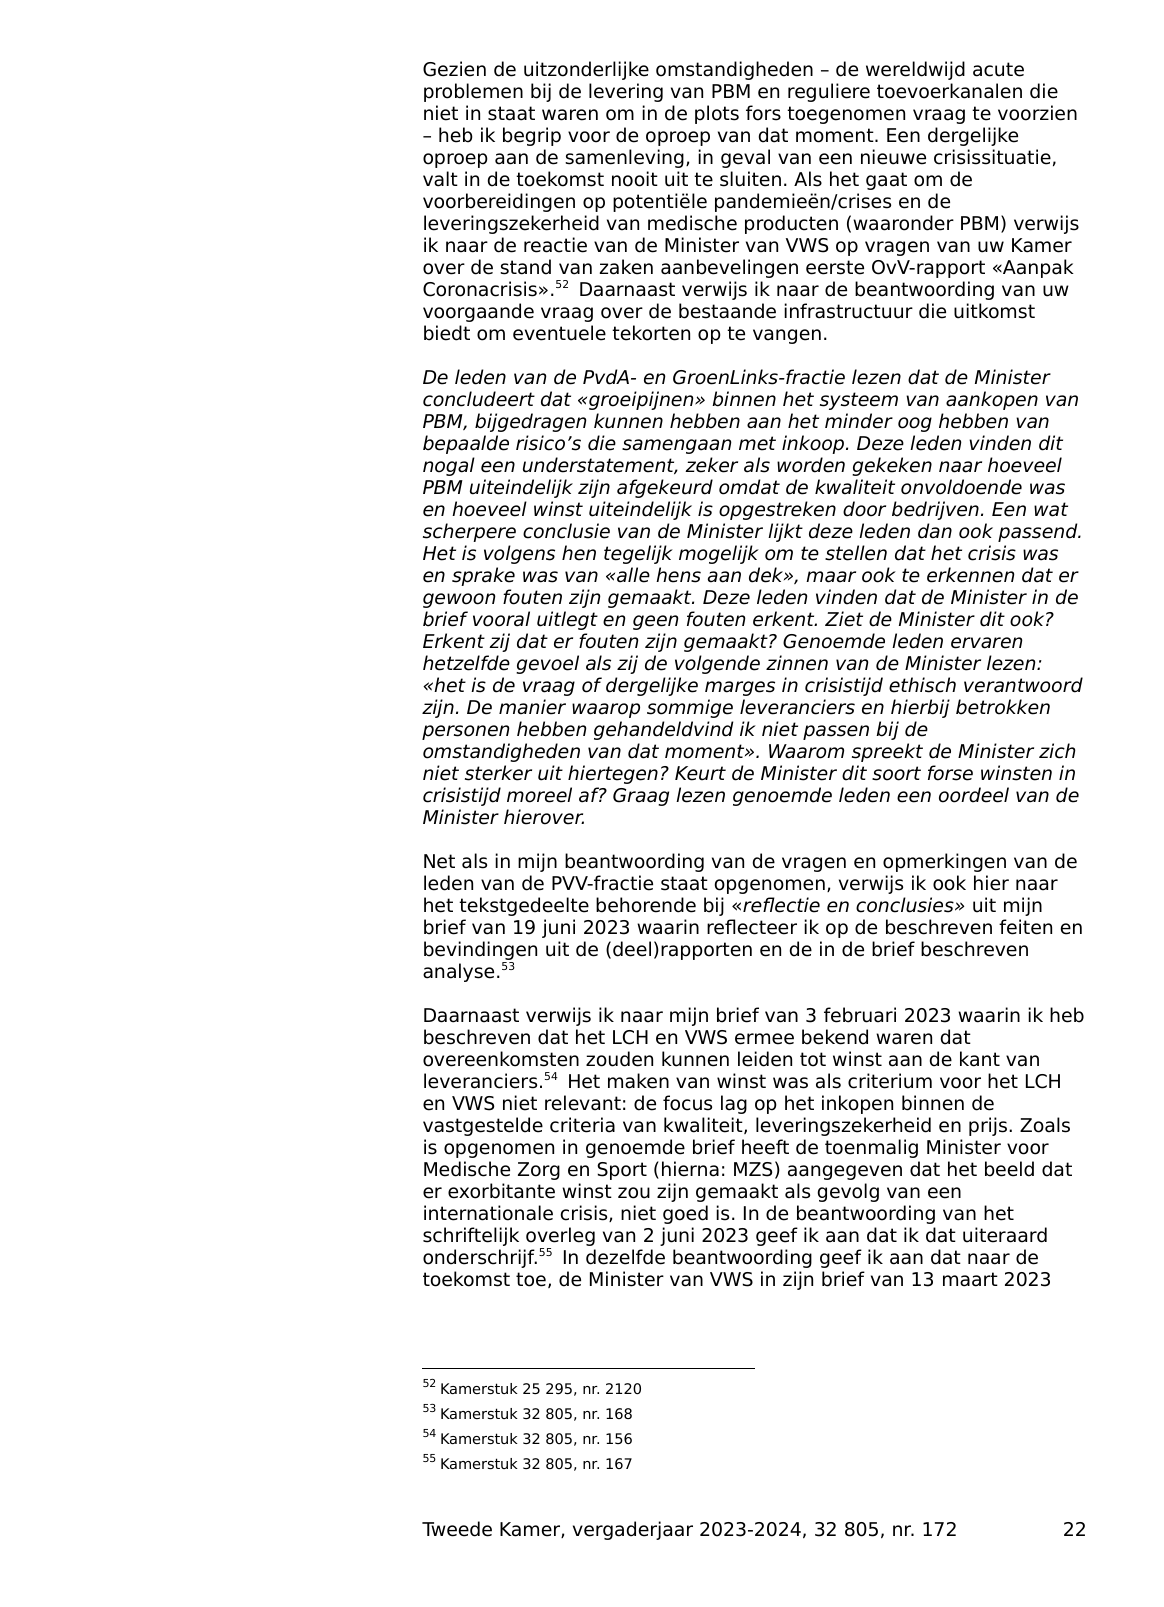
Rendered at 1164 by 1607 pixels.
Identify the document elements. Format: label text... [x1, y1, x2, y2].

text Kamerstuk 32 805, nr. 168 [422, 1402, 1087, 1424]
text Net als in mijn beantwoording van de vragen en opmerkingen van de leden van de PVV-fractie staat opgenomen, verwijs ik ook hier naar het tekstgedeelte behorende bij «reflectie en conclusies» uit mijn brief van 19 juni 2023 waarin reflecteer ik op de beschreven feiten en bevindingen uit de (deel)rapporten en de in de brief beschreven analyse. [422, 851, 1087, 983]
text De leden van de PvdA- en GroenLinks-fractie lezen dat de Minister concludeert dat «groeipijnen» binnen het systeem van aankopen van PBM, bijgedragen kunnen hebben aan het minder oog hebben van bepaalde risico’s die samengaan met inkoop. Deze leden vinden dit nogal een understatement, zeker als worden gekeken naar hoeveel PBM uiteindelijk zijn afgekeurd omdat de kwaliteit onvoldoende was en hoeveel winst uiteindelijk is opgestreken door bedrijven. Een wat scherpere conclusie van de Minister lijkt deze leden dan ook passend. Het is volgens hen tegelijk mogelijk om te stellen dat het crisis was en sprake was van «alle hens aan dek», maar ook te erkennen dat er gewoon fouten zijn gemaakt. Deze leden vinden dat de Minister in de brief vooral uitlegt en geen fouten erkent. Ziet de Minister dit ook? Erkent zij dat er fouten zijn gemaakt? Genoemde leden ervaren hetzelfde gevoel als zij de volgende zinnen van de Minister lezen: «het is de vraag of dergelijke marges in crisistijd ethisch verantwoord zijn. De manier waarop sommige leveranciers en hierbij betrokken personen hebben gehandeldvind ik niet passen bij de omstandigheden van dat moment». Waarom spreekt de Minister zich niet sterker uit hiertegen? Keurt de Minister dit soort forse winsten in crisistijd moreel af? Graag lezen genoemde leden een oordeel van de Minister hierover. [422, 367, 1087, 828]
text Daarnaast verwijs ik naar mijn brief van 3 februari 2023 waarin ik heb beschreven dat het LCH en VWS ermee bekend waren dat overeenkomsten zouden kunnen leiden tot winst aan de kant van leveranciers. Het maken van winst was als criterium voor het LCH en VWS niet relevant: de focus lag op het inkopen binnen de vastgestelde criteria van kwaliteit, leveringszekerheid en prijs. Zoals is opgenomen in genoemde brief heeft de toenmalig Minister voor Medische Zorg en Sport (hierna: MZS) aangegeven dat het beeld dat er exorbitante winst zou zijn gemaakt als gevolg van een internationale crisis, niet goed is. In de beantwoording van het schriftelijk overleg van 2 juni 2023 geef ik aan dat ik dat uiteraard onderschrijf. In dezelfde beantwoording geef ik aan dat naar de toekomst toe, de Minister van VWS in zijn brief van 13 maart 2023 [422, 1005, 1087, 1291]
text Kamerstuk 32 805, nr. 156 [422, 1427, 1087, 1449]
text Kamerstuk 25 295, nr. 2120 [422, 1377, 1087, 1399]
text Kamerstuk 32 805, nr. 167 [422, 1452, 1087, 1474]
text Gezien de uitzonderlijke omstandigheden – de wereldwijd acute problemen bij de levering van PBM en reguliere toevoerkanalen die niet in staat waren om in de plots fors toegenomen vraag te voorzien – heb ik begrip voor de oproep van dat moment. Een dergelijke oproep aan de samenleving, in geval van een nieuwe crisissituatie, valt in de toekomst nooit uit te sluiten. Als het gaat om de voorbereidingen op potentiële pandemieën/crises en de leveringszekerheid van medische producten (waaronder PBM) verwijs ik naar de reactie van de Minister van VWS op vragen van uw Kamer over de stand van zaken aanbevelingen eerste OvV-rapport «Aanpak Coronacrisis». Daarnaast verwijs ik naar de beantwoording van uw voorgaande vraag over de bestaande infrastructuur die uitkomst biedt om eventuele tekorten op te vangen. [422, 59, 1087, 345]
